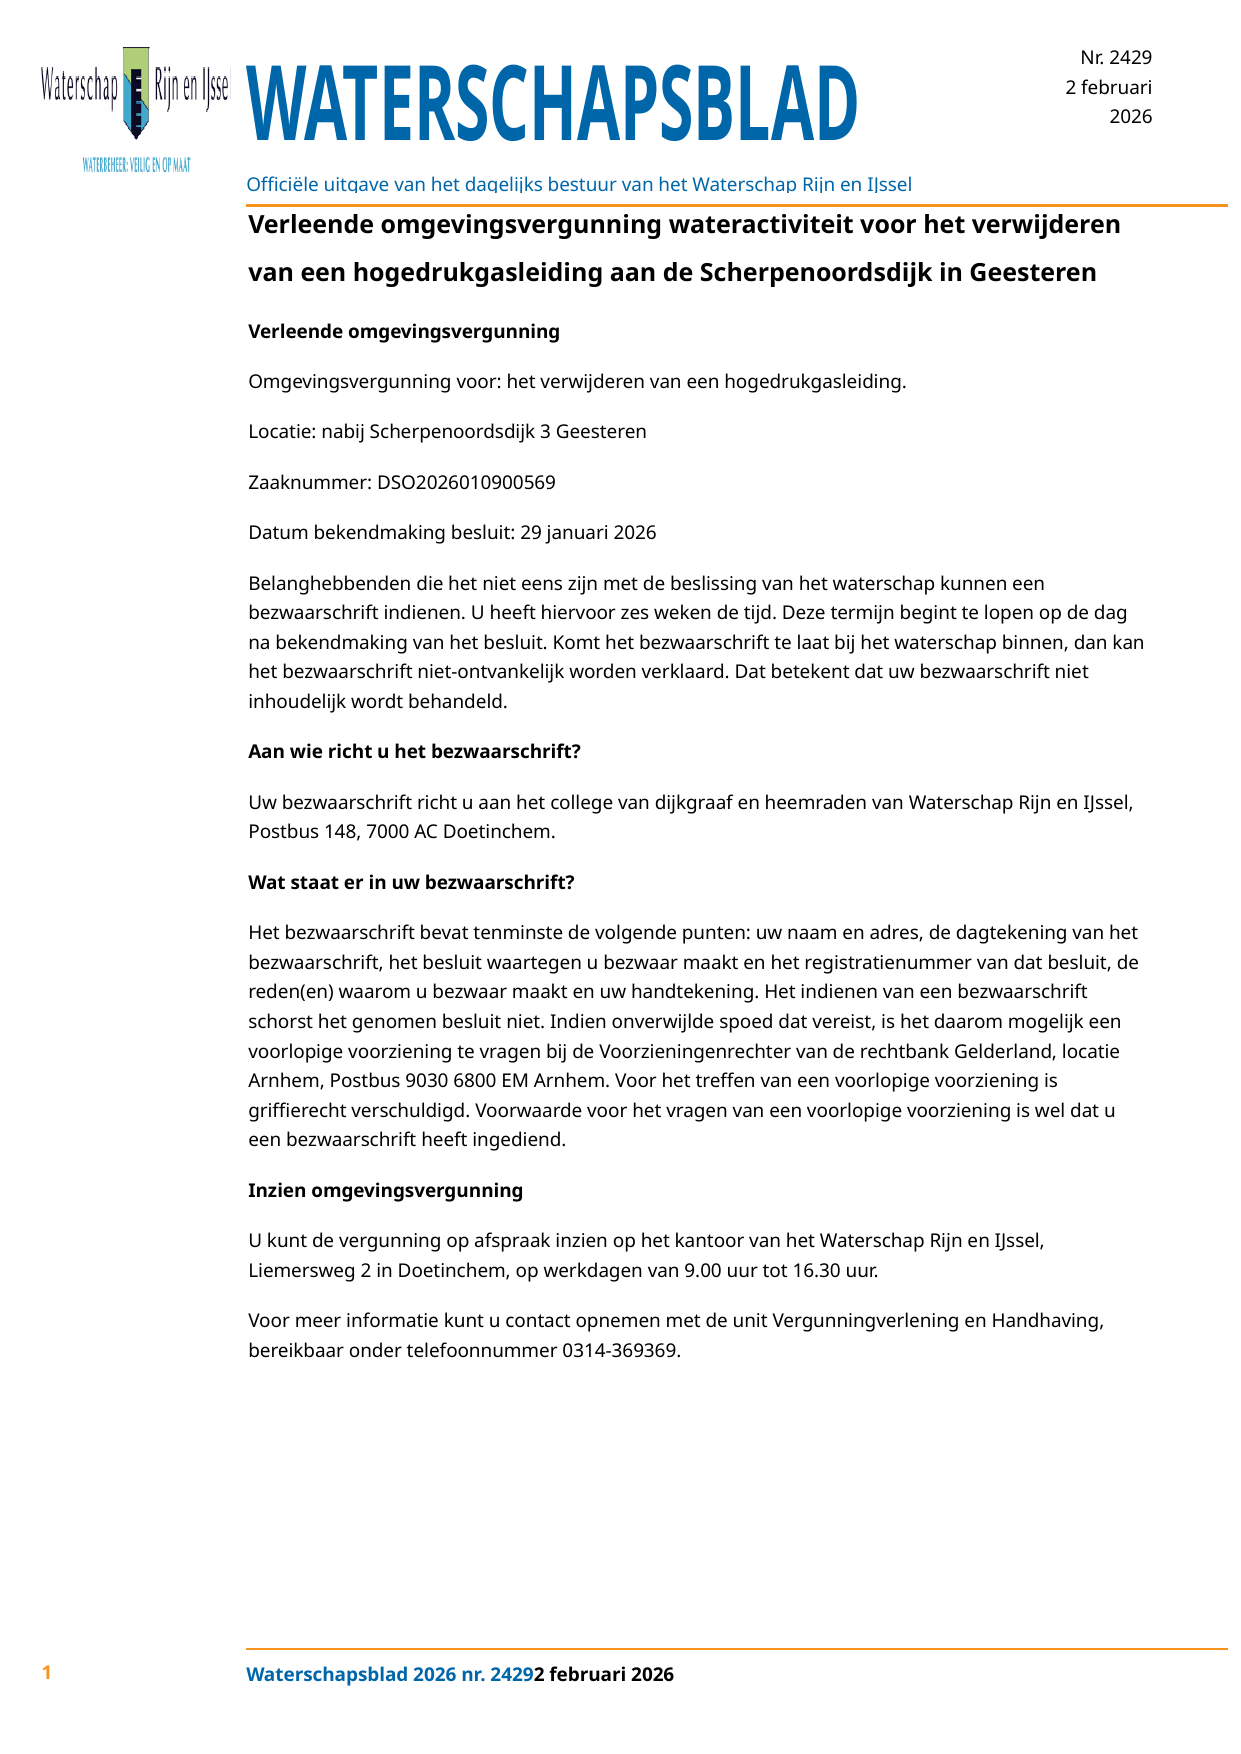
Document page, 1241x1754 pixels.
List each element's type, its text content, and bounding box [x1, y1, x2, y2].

text Locatie: nabij Scherpenoordsdijk 3 Geesteren [248, 419, 1152, 444]
text Aan wie richt u het bezwaarschrift? [248, 739, 1152, 764]
text Belanghebbenden die het niet eens zijn met de beslissing van het waterschap kunnen een bezwaarschrift indienen. U heeft hiervoor zes weken de tijd. Deze termijn begint te lopen op de dag na bekendmaking van het besluit. Komt het bezwaarschrift te laat bij het waterschap binnen, dan kan het bezwaarschrift niet-ontvankelijk worden verklaard. Dat betekent dat uw bezwaarschrift niet inhoudelijk wordt behandeld. [248, 570, 1152, 714]
text Wat staat er in uw bezwaarschrift? [248, 869, 1152, 895]
text Inzien omgevingsvergunning [248, 1177, 1152, 1203]
picture [41, 47, 231, 172]
text Zaaknummer: DSO2026010900569 [248, 469, 1152, 495]
text Verleende omgevingsvergunning [248, 318, 1152, 344]
text Omgevingsvergunning voor: het verwijderen van een hogedrukgasleiding. [248, 368, 1152, 394]
text U kunt de vergunning op afspraak inzien op het kantoor van het Waterschap Rijn en IJssel, Liemersweg 2 in Doetinchem, op werkdagen van 9.00 uur tot 16.30 uur. [248, 1227, 1152, 1283]
text Verleende omgevingsvergunning wateractiviteit voor het verwijderen van een hogedrukgasleiding aan de Scherpenoordsdijk in Geesteren [248, 207, 1152, 288]
text Datum bekendmaking besluit: 29 januari 2026 [248, 519, 1152, 545]
text Het bezwaarschrift bevat tenminste de volgende punten: uw naam en adres, de dagtekening van het bezwaarschrift, het besluit waartegen u bezwaar maakt en het registratienummer van dat besluit, de reden(en) waarom u bezwaar maakt en uw handtekening. Het indienen van een bezwaarschrift schorst het genomen besluit niet. Indien onverwijlde spoed dat vereist, is het daarom mogelijk een voorlopige voorziening te vragen bij de Voorzieningenrechter van de rechtbank Gelderland, locatie Arnhem, Postbus 9030 6800 EM Arnhem. Voor het treffen van een voorlopige voorziening is griffierecht verschuldigd. Voorwaarde voor het vragen van een voorlopige voorziening is wel dat u een bezwaarschrift heeft ingediend. [248, 919, 1152, 1152]
text Voor meer informatie kunt u contact opnemen met de unit Vergunningverlening en Handhaving, bereikbaar onder telefoonnummer 0314-369369. [248, 1307, 1152, 1363]
text Uw bezwaarschrift richt u aan het college van dijkgraaf en heemraden van Waterschap Rijn en IJssel, Postbus 148, 7000 AC Doetinchem. [248, 789, 1152, 844]
